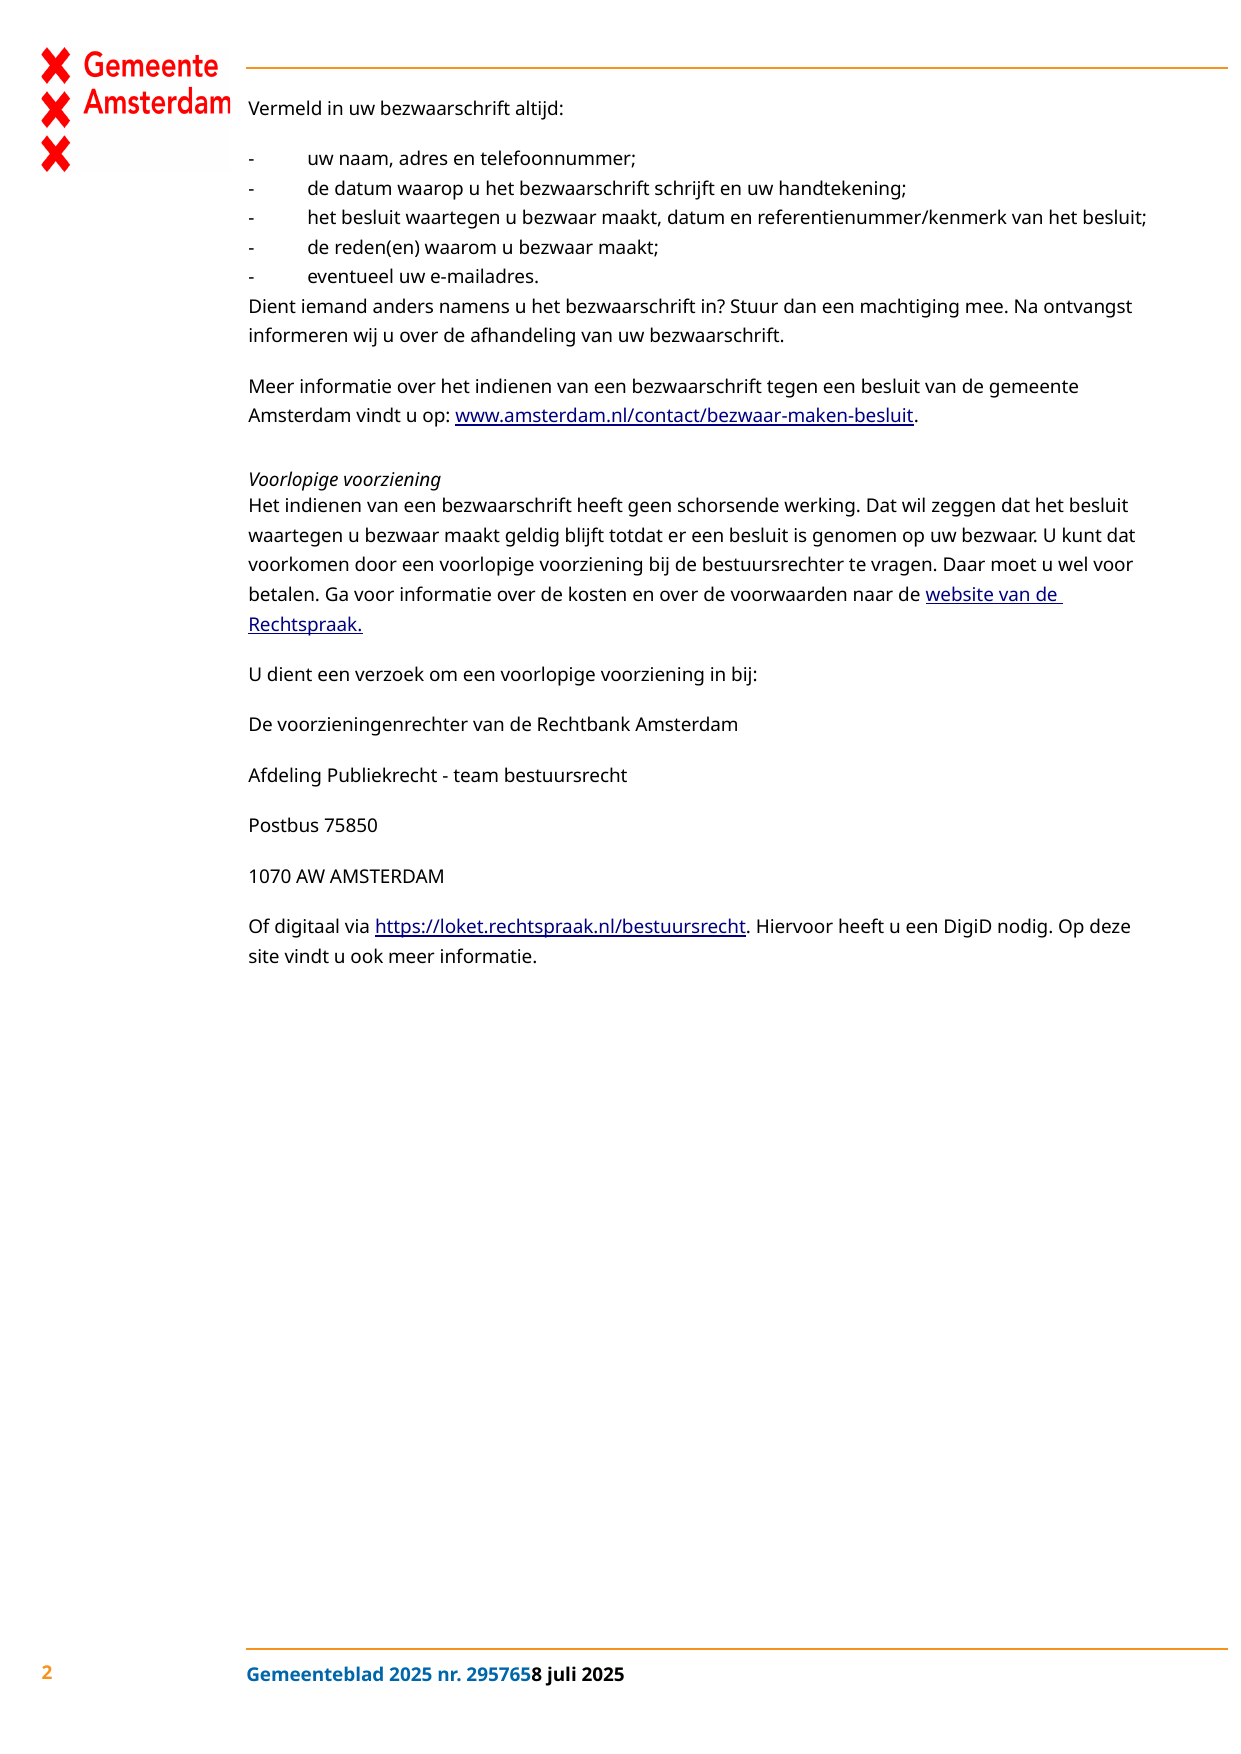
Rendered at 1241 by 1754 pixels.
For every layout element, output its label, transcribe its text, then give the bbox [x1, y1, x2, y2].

text Dient iemand anders namens u het bezwaarschrift in? Stuur dan een machtiging mee. Na ontvangst informeren wij u over de afhandeling van uw bezwaarschrift. [248, 293, 1152, 348]
list de datum waarop u het bezwaarschrift schrijft en uw handtekening; [248, 175, 1152, 201]
text Voorlopige voorziening [248, 467, 1152, 492]
text Afdeling Publiekrecht - team bestuursrecht [248, 762, 1152, 788]
picture [41, 47, 231, 172]
list het besluit waartegen u bezwaar maakt, datum en referentienummer/kenmerk van het besluit; [248, 204, 1152, 230]
text Postbus 75850 [248, 812, 1152, 838]
list uw naam, adres en telefoonnummer; [248, 145, 1152, 171]
text Vermeld in uw bezwaarschrift altijd: [248, 95, 1152, 121]
text 1070 AW AMSTERDAM [248, 863, 1152, 888]
text Meer informatie over het indienen van een bezwaarschrift tegen een besluit van de gemeente Amsterdam vindt u op: www.amsterdam.nl/contact/bezwaar-maken-besluit. [248, 373, 1152, 428]
list de reden(en) waarom u bezwaar maakt; [248, 234, 1152, 260]
text U dient een verzoek om een voorlopige voorziening in bij: [248, 661, 1152, 687]
text De voorzieningenrechter van de Rechtbank Amsterdam [248, 712, 1152, 737]
list eventueel uw e-mailadres. [248, 263, 1152, 289]
text Of digitaal via https://loket.rechtspraak.nl/bestuursrecht. Hiervoor heeft u een DigiD nodig. Op deze site vindt u ook meer informatie. [248, 913, 1152, 968]
text Het indienen van een bezwaarschrift heeft geen schorsende werking. Dat wil zeggen dat het besluit waartegen u bezwaar maakt geldig blijft totdat er een besluit is genomen op uw bezwaar. U kunt dat voorkomen door een voorlopige voorziening bij de bestuursrechter te vragen. Daar moet u wel voor betalen. Ga voor informatie over de kosten en over de voorwaarden naar de website van de Rechtspraak. [248, 492, 1152, 636]
